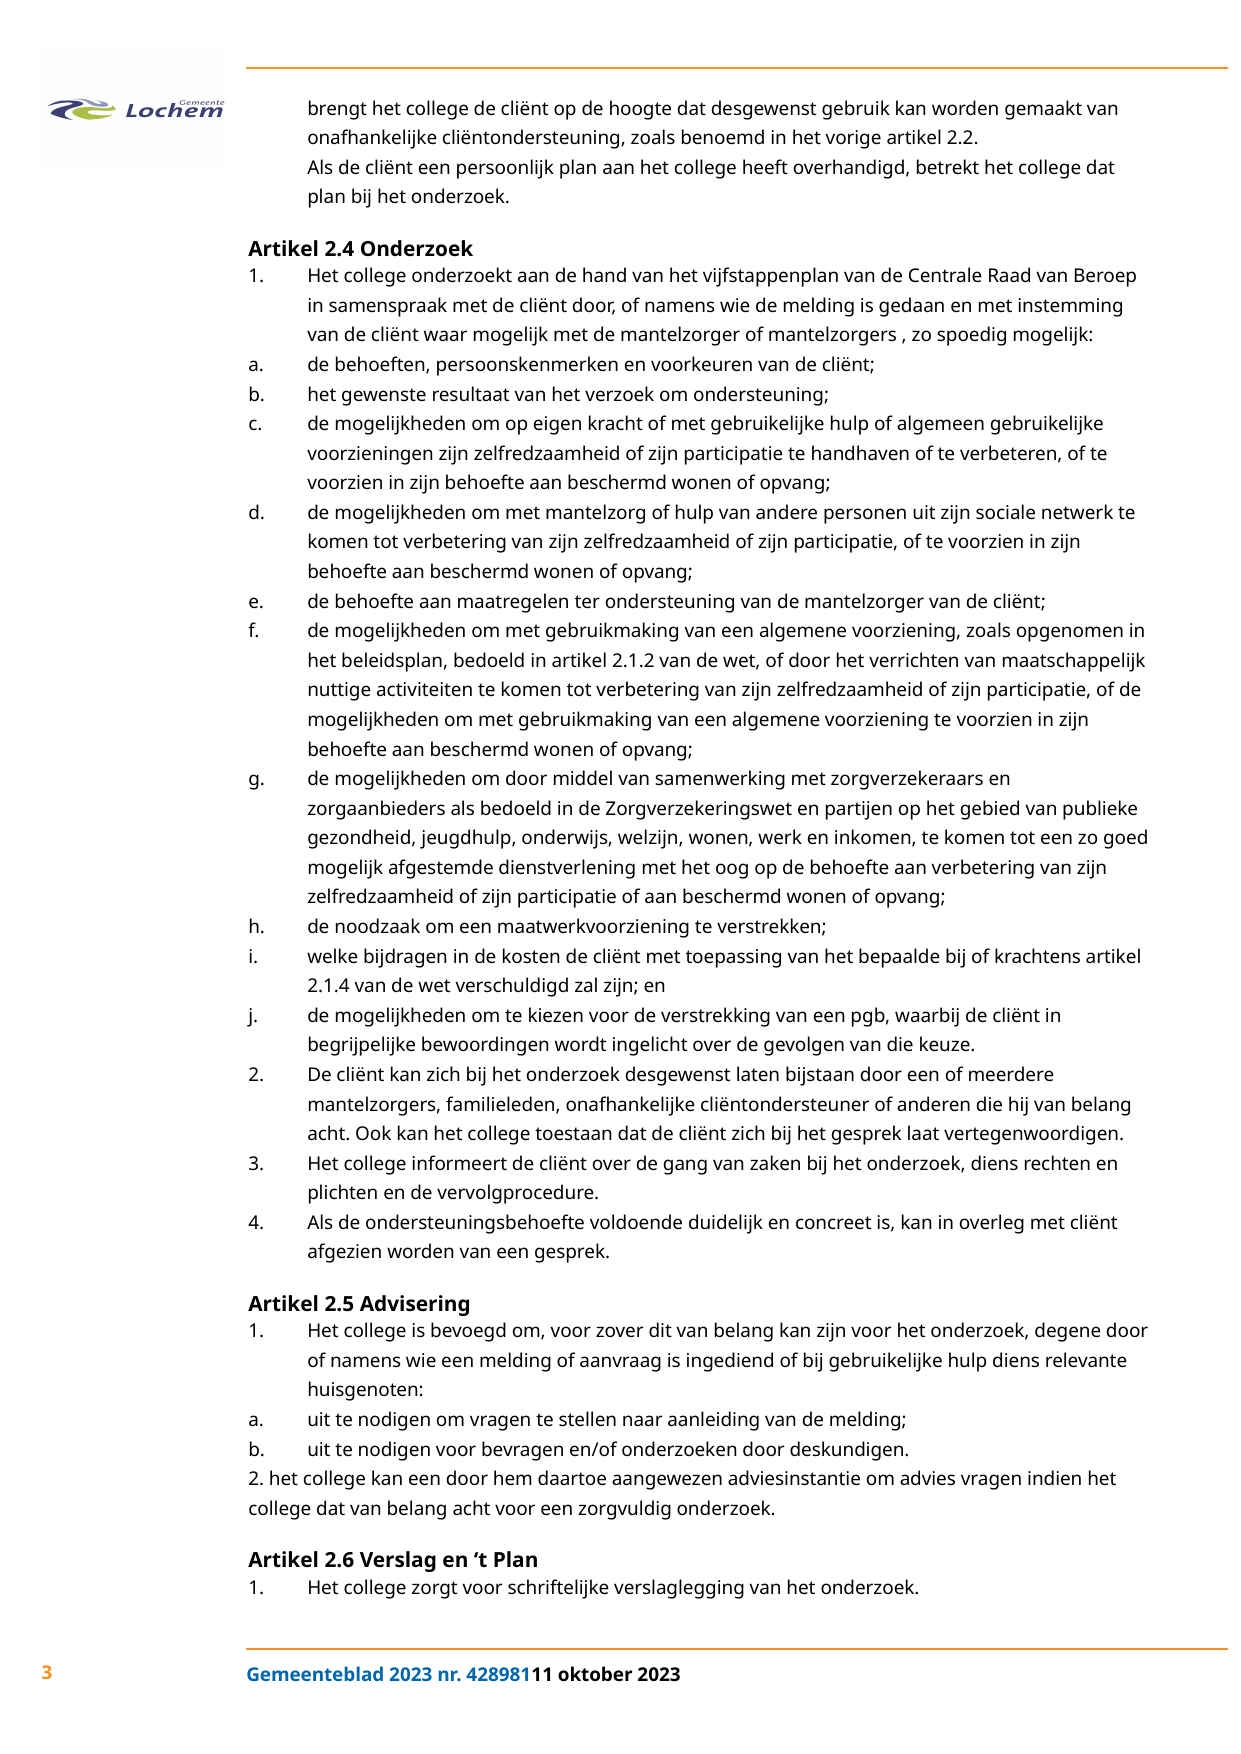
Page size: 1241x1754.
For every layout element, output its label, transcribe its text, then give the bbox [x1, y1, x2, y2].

list de behoeften, persoonskenmerken en voorkeuren van de cliënt; [248, 351, 1152, 377]
text Artikel 2.4 Onderzoek [248, 234, 1152, 262]
list Het college zorgt voor schriftelijke verslaglegging van het onderzoek. [248, 1574, 1152, 1599]
list de behoefte aan maatregelen ter ondersteuning van de mantelzorger van de cliënt; [248, 588, 1152, 613]
text 2. het college kan een door hem daartoe aangewezen adviesinstantie om advies vragen indien het college dat van belang acht voor een zorgvuldig onderzoek. [248, 1465, 1152, 1521]
list de mogelijkheden om met gebruikmaking van een algemene voorziening, zoals opgenomen in het beleidsplan, bedoeld in artikel 2.1.2 van de wet, of door het verrichten van maatschappelijk nuttige activiteiten te komen tot verbetering van zijn zelfredzaamheid of zijn participatie, of de mogelijkheden om met gebruikmaking van een algemene voorziening te voorzien in zijn behoefte aan beschermd wonen of opvang; [248, 617, 1152, 761]
list de mogelijkheden om door middel van samenwerking met zorgverzekeraars en zorgaanbieders als bedoeld in de Zorgverzekeringswet en partijen op het gebied van publieke gezondheid, jeugdhulp, onderwijs, welzijn, wonen, werk en inkomen, te komen tot een zo goed mogelijk afgestemde dienstverlening met het oog op de behoefte aan verbetering van zijn zelfredzaamheid of zijn participatie of aan beschermd wonen of opvang; [248, 765, 1152, 909]
list welke bijdragen in de kosten de cliënt met toepassing van het bepaalde bij of krachtens artikel 2.1.4 van de wet verschuldigd zal zijn; en [248, 943, 1152, 998]
list De cliënt kan zich bij het onderzoek desgewenst laten bijstaan door een of meerdere mantelzorgers, familieleden, onafhankelijke cliëntondersteuner of anderen die hij van belang acht. Ook kan het college toestaan dat de cliënt zich bij het gesprek laat vertegenwoordigen. [248, 1061, 1152, 1146]
list de mogelijkheden om met mantelzorg of hulp van andere personen uit zijn sociale netwerk te komen tot verbetering van zijn zelfredzaamheid of zijn participatie, of te voorzien in zijn behoefte aan beschermd wonen of opvang; [248, 499, 1152, 584]
list Het college informeert de cliënt over de gang van zaken bij het onderzoek, diens rechten en plichten en de vervolgprocedure. [248, 1150, 1152, 1205]
list de noodzaak om een maatwerkvoorziening te verstrekken; [248, 913, 1152, 939]
list het gewenste resultaat van het verzoek om ondersteuning; [248, 381, 1152, 406]
list de mogelijkheden om te kiezen voor de verstrekking van een pgb, waarbij de cliënt in begrijpelijke bewoordingen wordt ingelicht over de gevolgen van die keuze. [248, 1002, 1152, 1057]
list Als de cliënt een persoonlijk plan aan het college heeft overhandigd, betrekt het college dat plan bij het onderzoek. [248, 154, 1152, 209]
picture [41, 47, 231, 172]
list uit te nodigen voor bevragen en/of onderzoeken door deskundigen. [248, 1436, 1152, 1462]
text Artikel 2.6 Verslag en ‘t Plan [248, 1545, 1152, 1574]
text Artikel 2.5 Advisering [248, 1289, 1152, 1317]
list Het college is bevoegd om, voor zover dit van belang kan zijn voor het onderzoek, degene door of namens wie een melding of aanvraag is ingediend of bij gebruikelijke hulp diens relevante huisgenoten: [248, 1317, 1152, 1402]
list Als de ondersteuningsbehoefte voldoende duidelijk en concreet is, kan in overleg met cliënt afgezien worden van een gesprek. [248, 1209, 1152, 1264]
list Het college onderzoekt aan de hand van het vijfstappenplan van de Centrale Raad van Beroep in samenspraak met de cliënt door, of namens wie de melding is gedaan en met instemming van de cliënt waar mogelijk met de mantelzorger of mantelzorgers , zo spoedig mogelijk: [248, 262, 1152, 347]
list brengt het college de cliënt op de hoogte dat desgewenst gebruik kan worden gemaakt van onafhankelijke cliëntondersteuning, zoals benoemd in het vorige artikel 2.2. [248, 95, 1152, 150]
list de mogelijkheden om op eigen kracht of met gebruikelijke hulp of algemeen gebruikelijke voorzieningen zijn zelfredzaamheid of zijn participatie te handhaven of te verbeteren, of te voorzien in zijn behoefte aan beschermd wonen of opvang; [248, 410, 1152, 495]
list uit te nodigen om vragen te stellen naar aanleiding van de melding; [248, 1406, 1152, 1432]
